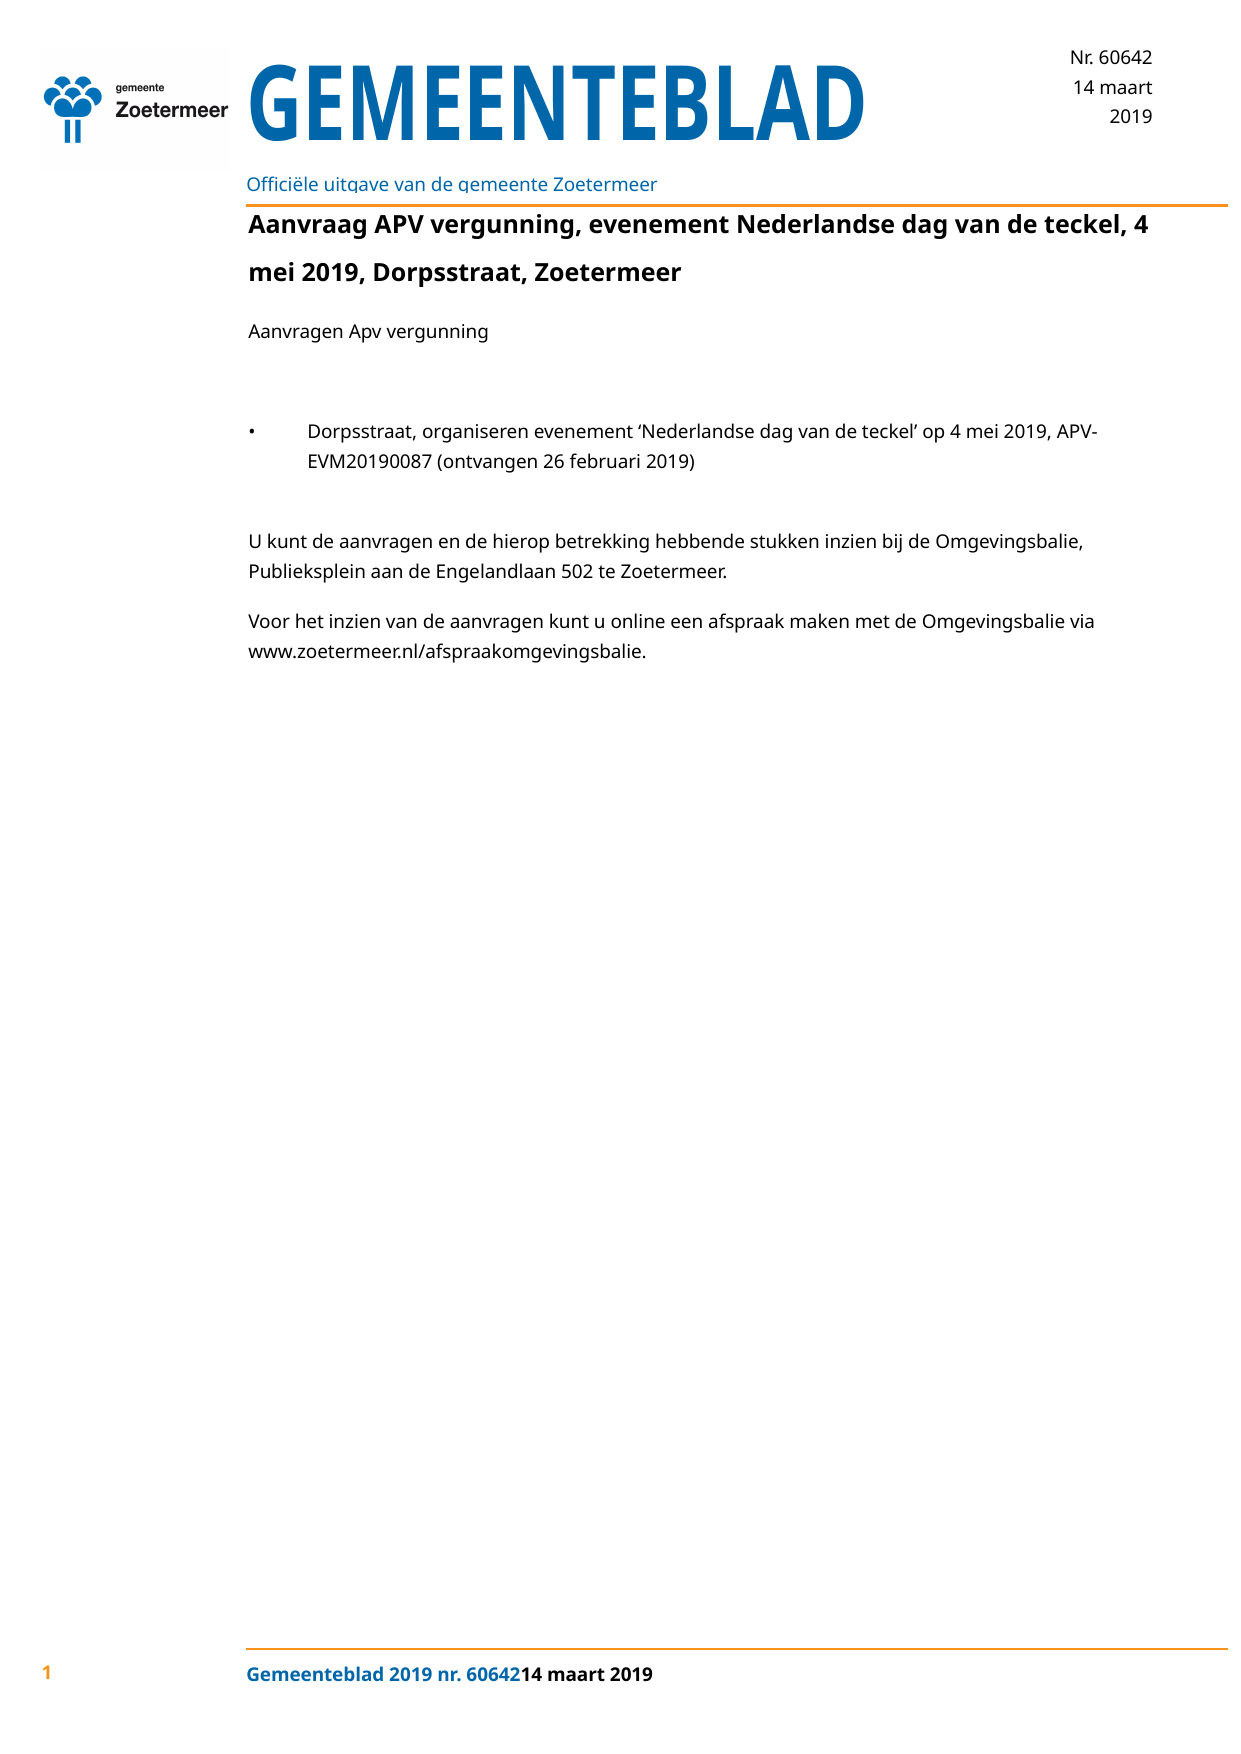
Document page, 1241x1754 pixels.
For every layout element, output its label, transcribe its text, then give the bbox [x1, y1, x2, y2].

text Aanvraag APV vergunning, evenement Nederlandse dag van de teckel, 4 mei 2019, Dorpsstraat, Zoetermeer [248, 207, 1152, 288]
list Dorpsstraat, organiseren evenement ‘Nederlandse dag van de teckel’ op 4 mei 2019, APV-EVM20190087 (ontvangen 26 februari 2019) [248, 419, 1152, 474]
picture [41, 47, 231, 172]
text U kunt de aanvragen en de hierop betrekking hebbende stukken inzien bij de Omgevingsbalie, Publieksplein aan de Engelandlaan 502 te Zoetermeer. [248, 528, 1152, 584]
text Voor het inzien van de aanvragen kunt u online een afspraak maken met de Omgevingsbalie via www.zoetermeer.nl/afspraakomgevingsbalie. [248, 608, 1152, 664]
text Aanvragen Apv vergunning [248, 318, 1152, 344]
